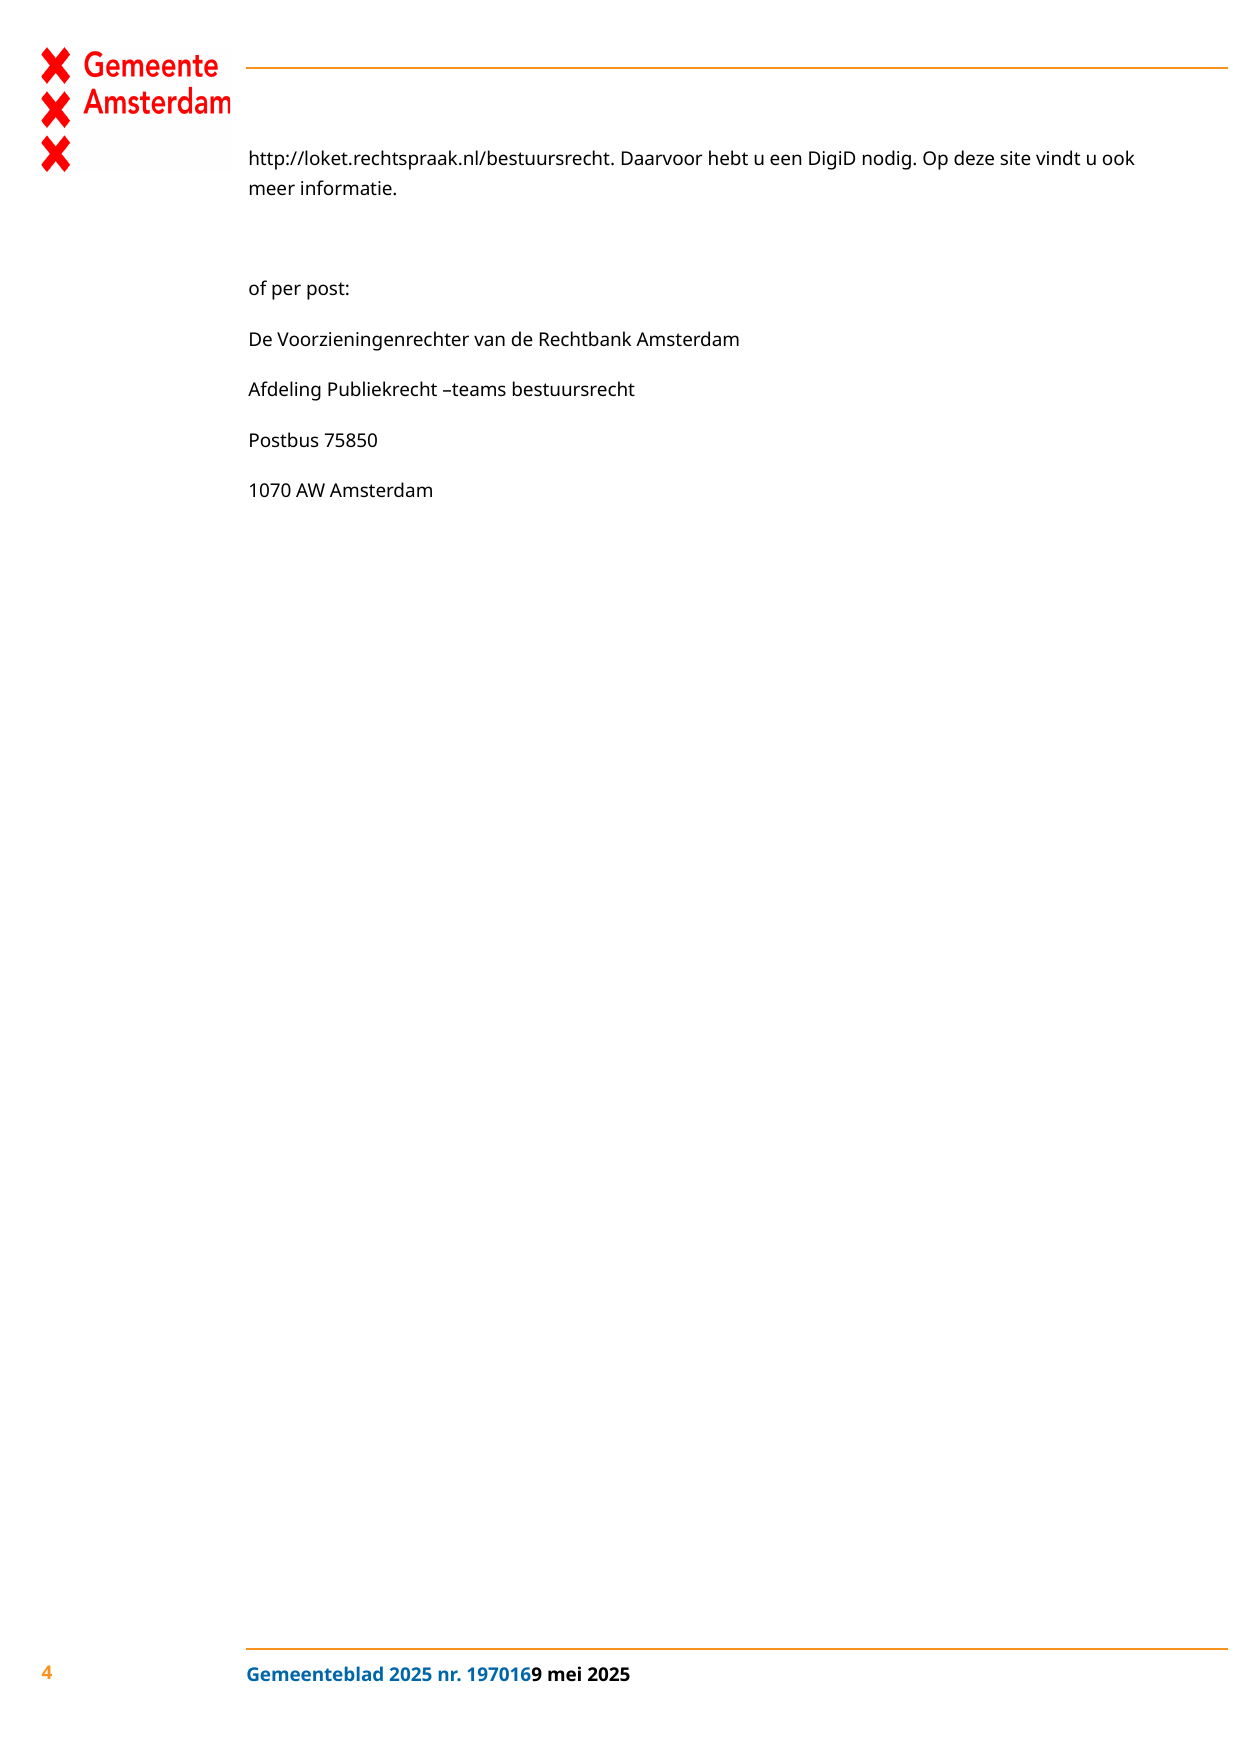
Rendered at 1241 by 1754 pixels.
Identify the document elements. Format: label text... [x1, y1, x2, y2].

text of per post: [248, 276, 1152, 301]
text De Voorzieningenrechter van de Rechtbank Amsterdam [248, 326, 1152, 352]
text Postbus 75850 [248, 427, 1152, 453]
picture [41, 47, 231, 172]
text Afdeling Publiekrecht –teams bestuursrecht [248, 376, 1152, 402]
text http://loket.rechtspraak.nl/bestuursrecht. Daarvoor hebt u een DigiD nodig. Op deze site vindt u ook meer informatie. [248, 145, 1152, 201]
text 1070 AW Amsterdam [248, 477, 1152, 503]
